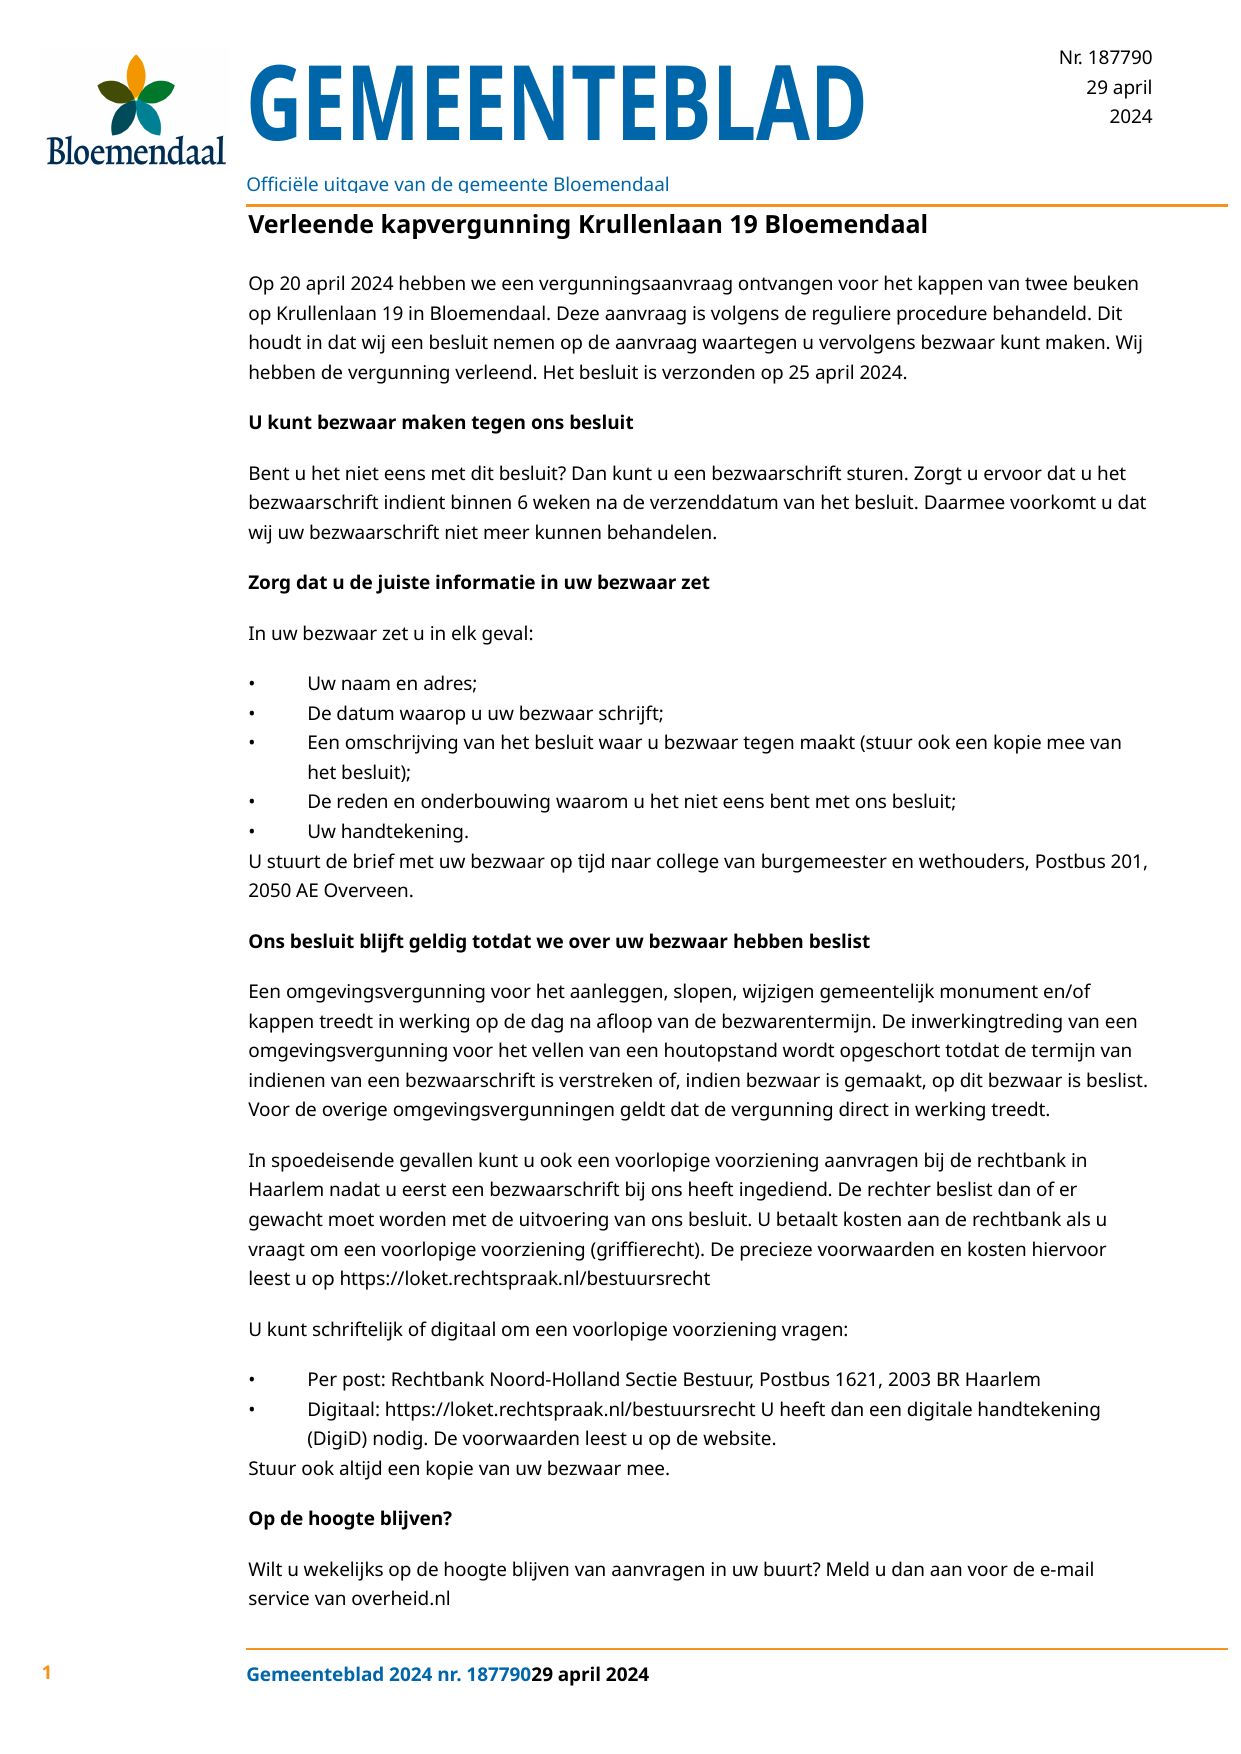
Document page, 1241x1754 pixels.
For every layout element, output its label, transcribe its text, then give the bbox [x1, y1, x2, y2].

picture [41, 47, 231, 172]
text Wilt u wekelijks op de hoogte blijven van aanvragen in uw buurt? Meld u dan aan voor de e-mail service van overheid.nl [248, 1556, 1152, 1611]
list De datum waarop u uw bezwaar schrijft; [248, 700, 1152, 726]
list Uw handtekening. [248, 818, 1152, 844]
text In spoedeisende gevallen kunt u ook een voorlopige voorziening aanvragen bij de rechtbank in Haarlem nadat u eerst een bezwaarschrift bij ons heeft ingediend. De rechter beslist dan of er gewacht moet worden met de uitvoering van ons besluit. U betaalt kosten aan de rechtbank als u vraagt om een voorlopige voorziening (griffierecht). De precieze voorwaarden en kosten hiervoor leest u op https://loket.rechtspraak.nl/bestuursrecht [248, 1147, 1152, 1291]
text Een omgevingsvergunning voor het aanleggen, slopen, wijzigen gemeentelijk monument en/of kappen treedt in werking op de dag na afloop van de bezwarentermijn. De inwerkingtreding van een omgevingsvergunning voor het vellen van een houtopstand wordt opgeschort totdat de termijn van indienen van een bezwaarschrift is verstreken of, indien bezwaar is gemaakt, op dit bezwaar is beslist. Voor de overige omgevingsvergunningen geldt dat de vergunning direct in werking treedt. [248, 978, 1152, 1122]
text Op de hoogte blijven? [248, 1505, 1152, 1531]
text In uw bezwaar zet u in elk geval: [248, 620, 1152, 646]
text Zorg dat u de juiste informatie in uw bezwaar zet [248, 569, 1152, 595]
list Uw naam en adres; [248, 670, 1152, 696]
text Stuur ook altijd een kopie van uw bezwaar mee. [248, 1455, 1152, 1481]
text Bent u het niet eens met dit besluit? Dan kunt u een bezwaarschrift sturen. Zorgt u ervoor dat u het bezwaarschrift indient binnen 6 weken na de verzenddatum van het besluit. Daarmee voorkomt u dat wij uw bezwaarschrift niet meer kunnen behandelen. [248, 460, 1152, 545]
list Een omschrijving van het besluit waar u bezwaar tegen maakt (stuur ook een kopie mee van het besluit); [248, 729, 1152, 785]
text Verleende kapvergunning Krullenlaan 19 Bloemendaal [248, 207, 1152, 241]
text U stuurt de brief met uw bezwaar op tijd naar college van burgemeester en wethouders, Postbus 201, 2050 AE Overveen. [248, 848, 1152, 903]
list Per post: Rechtbank Noord-Holland Sectie Bestuur, Postbus 1621, 2003 BR Haarlem [248, 1366, 1152, 1392]
list Digitaal: https://loket.rechtspraak.nl/bestuursrecht U heeft dan een digitale handtekening (DigiD) nodig. De voorwaarden leest u op de website. [248, 1396, 1152, 1451]
text U kunt schriftelijk of digitaal om een voorlopige voorziening vragen: [248, 1316, 1152, 1341]
text U kunt bezwaar maken tegen ons besluit [248, 409, 1152, 435]
text Op 20 april 2024 hebben we een vergunningsaanvraag ontvangen voor het kappen van twee beuken op Krullenlaan 19 in Bloemendaal. Deze aanvraag is volgens de reguliere procedure behandeld. Dit houdt in dat wij een besluit nemen op de aanvraag waartegen u vervolgens bezwaar kunt maken. Wij hebben de vergunning verleend. Het besluit is verzonden op 25 april 2024. [248, 270, 1152, 385]
text Ons besluit blijft geldig totdat we over uw bezwaar hebben beslist [248, 928, 1152, 953]
list De reden en onderbouwing waarom u het niet eens bent met ons besluit; [248, 789, 1152, 814]
